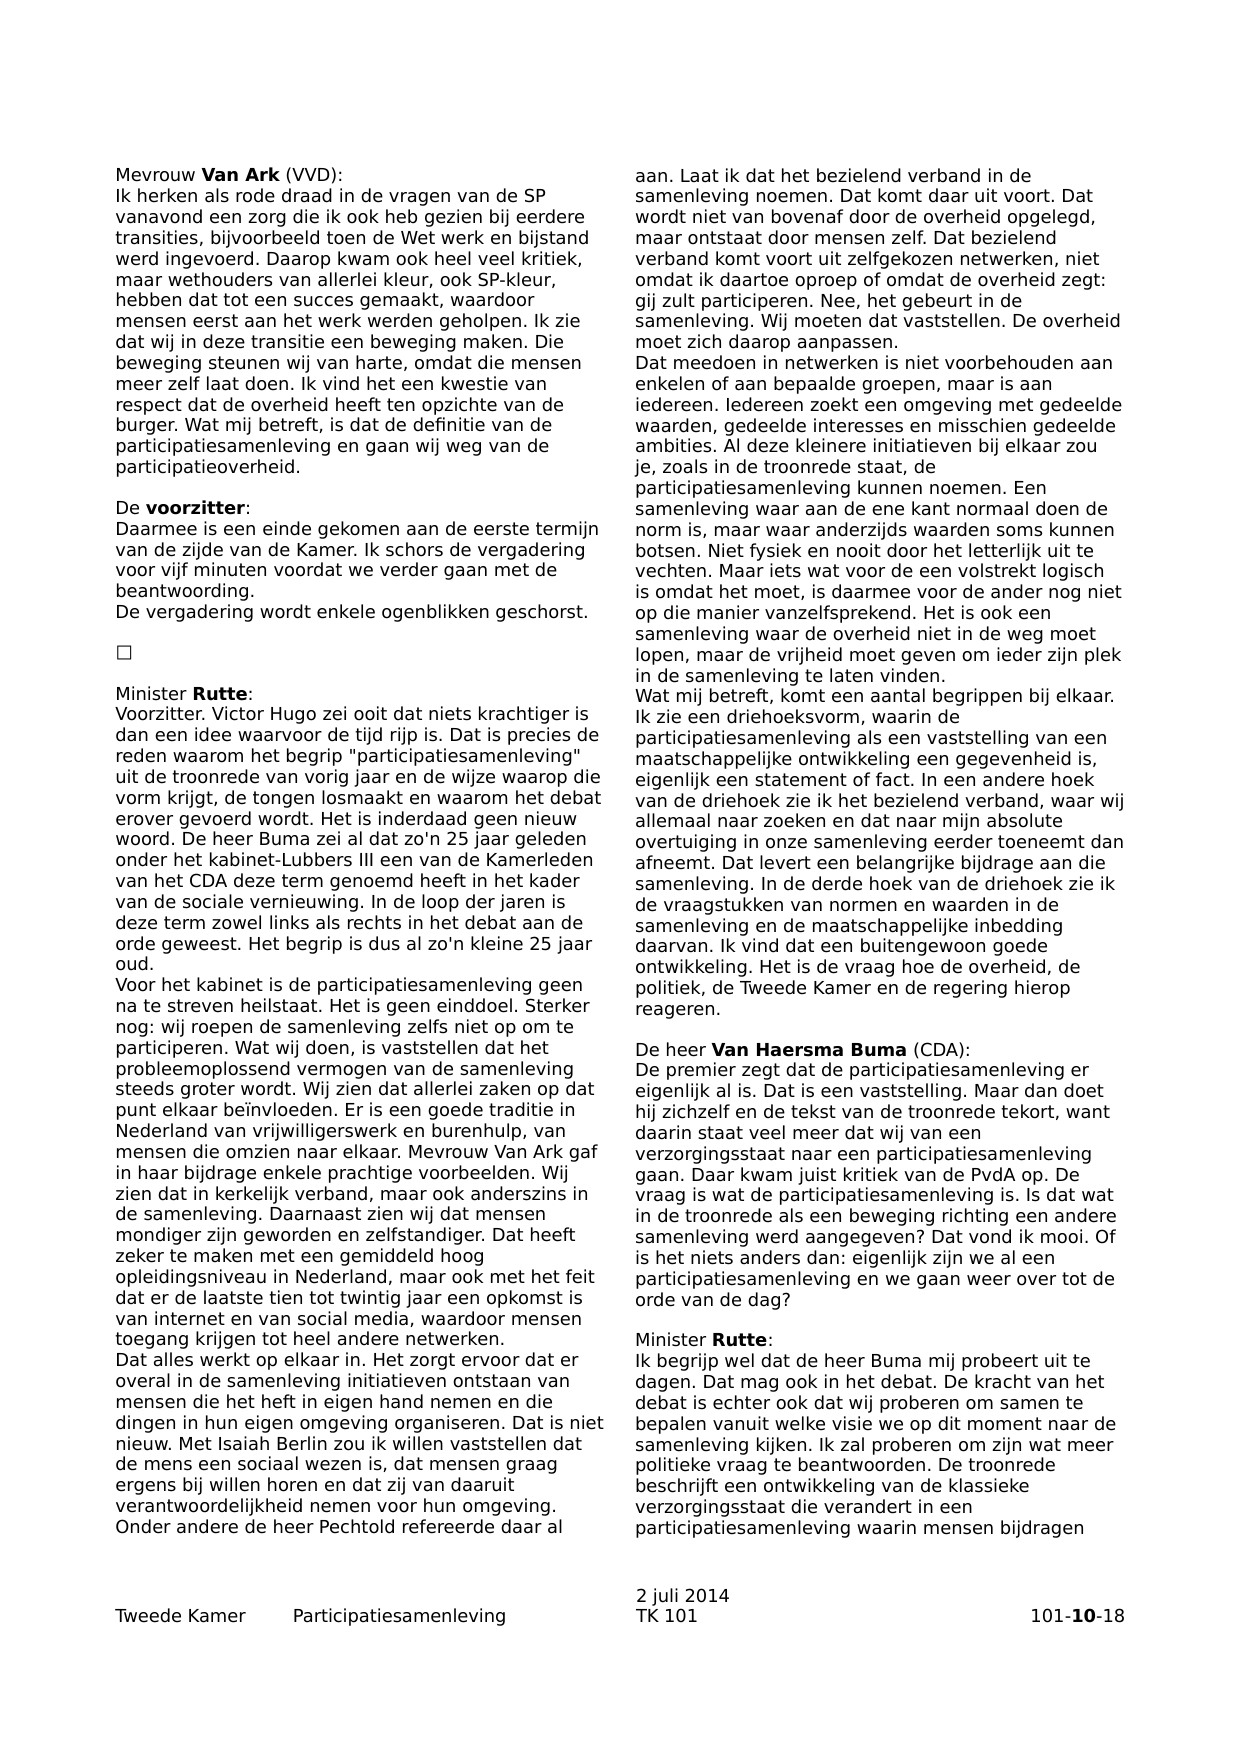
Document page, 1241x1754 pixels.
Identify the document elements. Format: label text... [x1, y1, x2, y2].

text Wat mij betreft, komt een aantal begrippen bij elkaar. Ik zie een driehoeksvorm, waarin de participatiesamenleving als een vaststelling van een maatschappelijke ontwikkeling een gegevenheid is, eigenlijk een statement of fact. In een andere hoek van de driehoek zie ik het bezielend verband, waar wij allemaal naar zoeken en dat naar mijn absolute overtuiging in onze samenleving eerder toeneemt dan afneemt. Dat levert een belangrijke bijdrage aan die samenleving. In de derde hoek van de driehoek zie ik de vraagstukken van normen en waarden in de samenleving en de maatschappelijke inbedding daarvan. Ik vind dat een buitengewoon goede ontwikkeling. Het is de vraag hoe de overheid, de politiek, de Tweede Kamer en de regering hierop reageren. [635, 686, 1125, 1019]
text Minister Rutte: [635, 1330, 1125, 1351]
text De vergadering wordt enkele ogenblikken geschorst. [115, 602, 605, 623]
text Voor het kabinet is de participatiesamenleving geen na te streven heilstaat. Het is geen einddoel. Sterker nog: wij roepen de samenleving zelfs niet op om te participeren. Wat wij doen, is vaststellen dat het probleemoplossend vermogen van de samenleving steeds groter wordt. Wij zien dat allerlei zaken op dat punt elkaar beïnvloeden. Er is een goede traditie in Nederland van vrijwilligerswerk en burenhulp, van mensen die omzien naar elkaar. Mevrouw Van Ark gaf in haar bijdrage enkele prachtige voorbeelden. Wij zien dat in kerkelijk verband, maar ook anderszins in de samenleving. Daarnaast zien wij dat mensen mondiger zijn geworden en zelfstandiger. Dat heeft zeker te maken met een gemiddeld hoog opleidingsniveau in Nederland, maar ook met het feit dat er de laatste tien tot twintig jaar een opkomst is van internet en van social media, waardoor mensen toegang krijgen tot heel andere netwerken. [115, 975, 605, 1350]
text Mevrouw Van Ark (VVD): [115, 165, 605, 186]
text Ik herken als rode draad in de vragen van de SP vanavond een zorg die ik ook heb gezien bij eerdere transities, bijvoorbeeld toen de Wet werk en bijstand werd ingevoerd. Daarop kwam ook heel veel kritiek, maar wethouders van allerlei kleur, ook SP-kleur, hebben dat tot een succes gemaakt, waardoor mensen eerst aan het werk werden geholpen. Ik zie dat wij in deze transitie een beweging maken. Die beweging steunen wij van harte, omdat die mensen meer zelf laat doen. Ik vind het een kwestie van respect dat de overheid heeft ten opzichte van de burger. Wat mij betreft, is dat de definitie van de participatiesamenleving en gaan wij weg van de participatieoverheid. [115, 186, 605, 478]
text Ik begrijp wel dat de heer Buma mij probeert uit te dagen. Dat mag ook in het debat. De kracht van het debat is echter ook dat wij proberen om samen te bepalen vanuit welke visie we op dit moment naar de samenleving kijken. Ik zal proberen om zijn wat meer politieke vraag te beantwoorden. De troonrede beschrijft een ontwikkeling van de klassieke verzorgingsstaat die verandert in een participatiesamenleving waarin mensen bijdragen [635, 1351, 1125, 1538]
text ⬜ [115, 643, 605, 663]
text Voorzitter. Victor Hugo zei ooit dat niets krachtiger is dan een idee waarvoor de tijd rijp is. Dat is precies de reden waarom het begrip "participatiesamenleving" uit de troonrede van vorig jaar en de wijze waarop die vorm krijgt, de tongen losmaakt en waarom het debat erover gevoerd wordt. Het is inderdaad geen nieuw woord. De heer Buma zei al dat zo'n 25 jaar geleden onder het kabinet-Lubbers III een van de Kamerleden van het CDA deze term genoemd heeft in het kader van de sociale vernieuwing. In de loop der jaren is deze term zowel links als rechts in het debat aan de orde geweest. Het begrip is dus al zo'n kleine 25 jaar oud. [115, 704, 605, 975]
text De premier zegt dat de participatiesamenleving er eigenlijk al is. Dat is een vaststelling. Maar dan doet hij zichzelf en de tekst van de troonrede tekort, want daarin staat veel meer dat wij van een verzorgingsstaat naar een participatiesamenleving gaan. Daar kwam juist kritiek van de PvdA op. De vraag is wat de participatiesamenleving is. Is dat wat in de troonrede als een beweging richting een andere samenleving werd aangegeven? Dat vond ik mooi. Of is het niets anders dan: eigenlijk zijn we al een participatiesamenleving en we gaan weer over tot de orde van de dag? [635, 1060, 1125, 1310]
text Dat alles werkt op elkaar in. Het zorgt ervoor dat er overal in de samenleving initiatieven ontstaan van mensen die het heft in eigen hand nemen en die dingen in hun eigen omgeving organiseren. Dat is niet nieuw. Met Isaiah Berlin zou ik willen vaststellen dat de mens een sociaal wezen is, dat mensen graag ergens bij willen horen en dat zij van daaruit verantwoordelijkheid nemen voor hun omgeving. Onder andere de heer Pechtold refereerde daar al [115, 1350, 605, 1537]
text Minister Rutte: [115, 683, 605, 704]
text Daarmee is een einde gekomen aan de eerste termijn van de zijde van de Kamer. Ik schors de vergadering voor vijf minuten voordat we verder gaan met de beantwoording. [115, 518, 605, 602]
text Dat meedoen in netwerken is niet voorbehouden aan enkelen of aan bepaalde groepen, maar is aan iedereen. Iedereen zoekt een omgeving met gedeelde waarden, gedeelde interesses en misschien gedeelde ambities. Al deze kleinere initiatieven bij elkaar zou je, zoals in de troonrede staat, de participatiesamenleving kunnen noemen. Een samenleving waar aan de ene kant normaal doen de norm is, maar waar anderzijds waarden soms kunnen botsen. Niet fysiek en nooit door het letterlijk uit te vechten. Maar iets wat voor de een volstrekt logisch is omdat het moet, is daarmee voor de ander nog niet op die manier vanzelfsprekend. Het is ook een samenleving waar de overheid niet in de weg moet lopen, maar de vrijheid moet geven om ieder zijn plek in de samenleving te laten vinden. [635, 353, 1125, 686]
text De heer Van Haersma Buma (CDA): [635, 1039, 1125, 1060]
text De voorzitter: [115, 498, 605, 518]
text aan. Laat ik dat het bezielend verband in de samenleving noemen. Dat komt daar uit voort. Dat wordt niet van bovenaf door de overheid opgelegd, maar ontstaat door mensen zelf. Dat bezielend verband komt voort uit zelfgekozen netwerken, niet omdat ik daartoe oproep of omdat de overheid zegt: gij zult participeren. Nee, het gebeurt in de samenleving. Wij moeten dat vaststellen. De overheid moet zich daarop aanpassen. [635, 165, 1125, 353]
